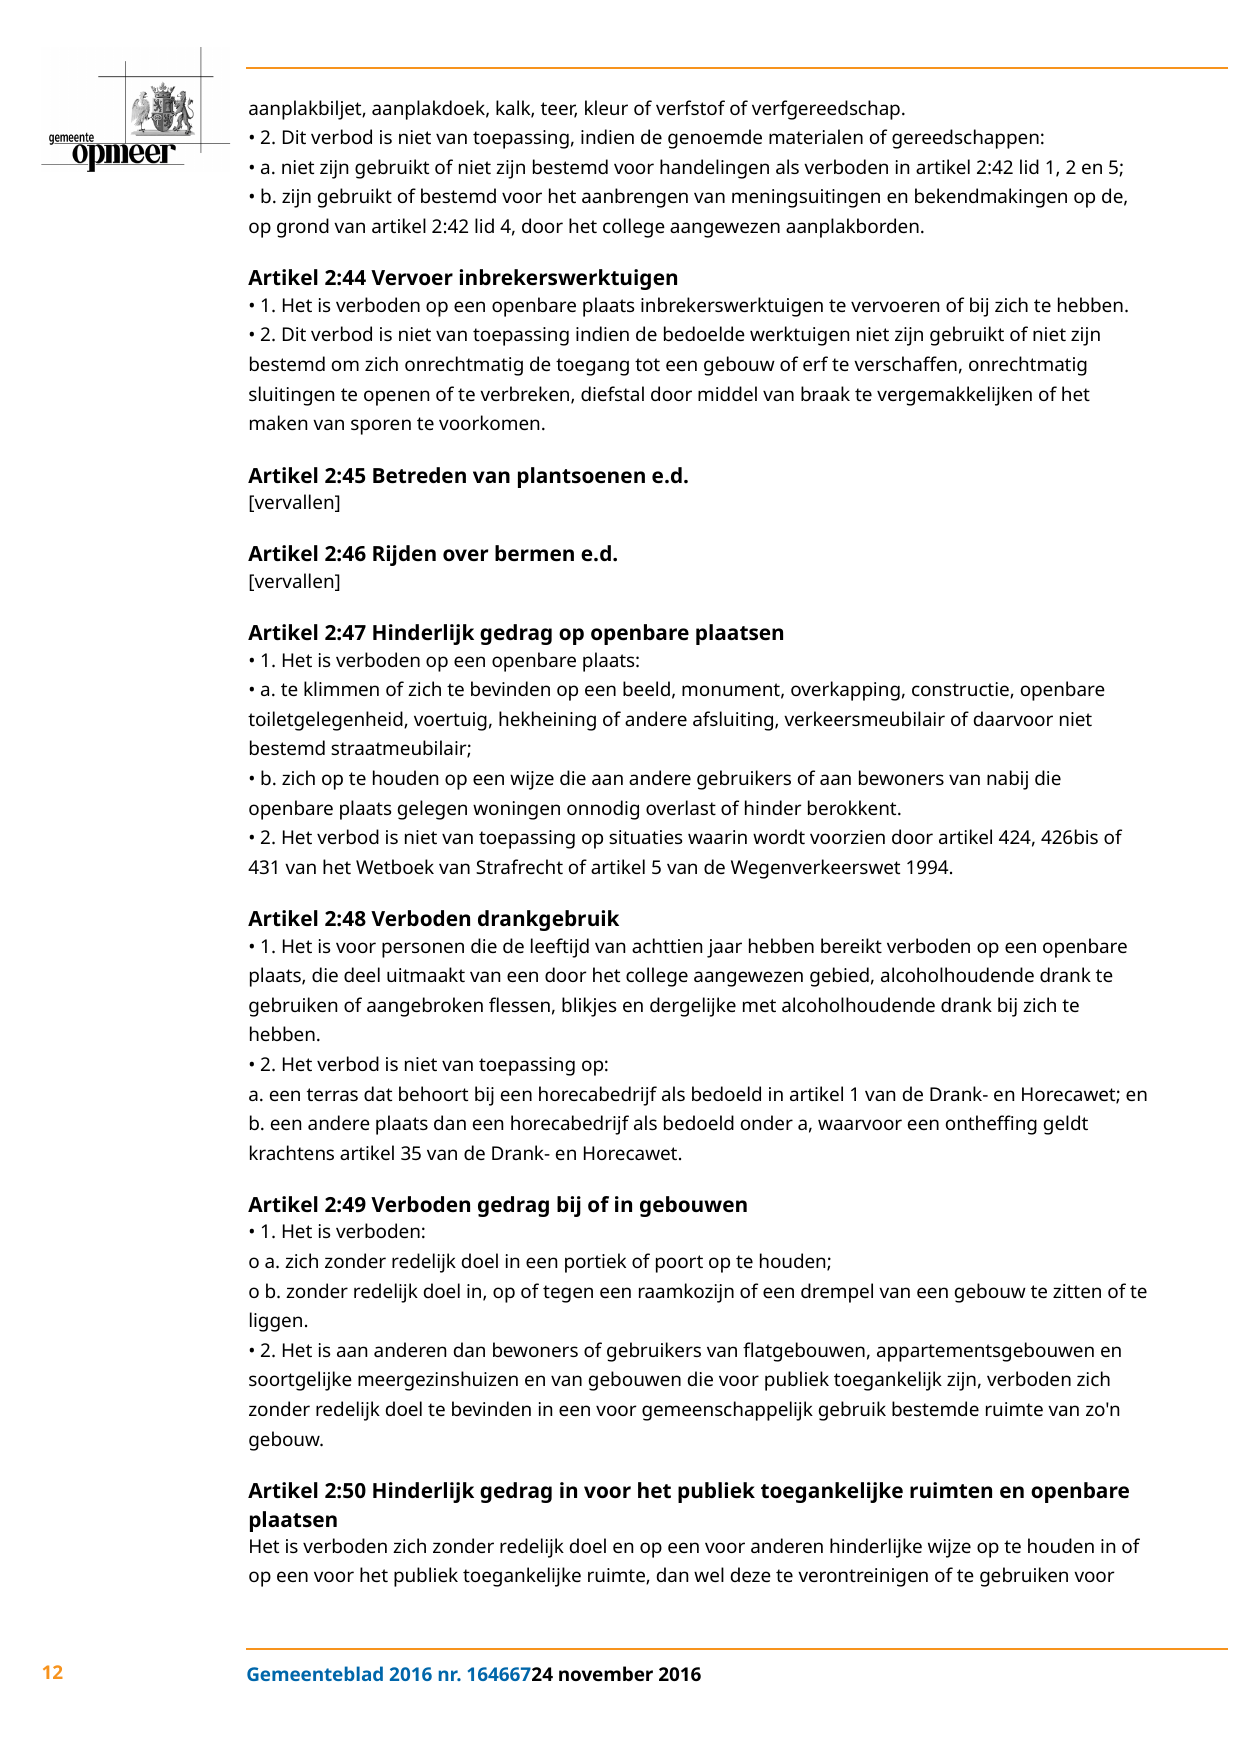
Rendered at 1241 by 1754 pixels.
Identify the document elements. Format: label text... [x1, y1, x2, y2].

text Artikel 2:46 Rijden over bermen e.d. [248, 539, 1152, 568]
text • b. zijn gebruikt of bestemd voor het aanbrengen van meningsuitingen en bekendmakingen op de, op grond van artikel 2:42 lid 4, door het college aangewezen aanplakborden. [248, 183, 1152, 239]
text • a. niet zijn gebruikt of niet zijn bestemd voor handelingen als verboden in artikel 2:42 lid 1, 2 en 5; [248, 154, 1152, 180]
text • b. zich op te houden op een wijze die aan andere gebruikers of aan bewoners van nabij die openbare plaats gelegen woningen onnodig overlast of hinder berokkent. [248, 765, 1152, 821]
text a. een terras dat behoort bij een horecabedrijf als bedoeld in artikel 1 van de Drank- en Horecawet; en [248, 1081, 1152, 1106]
text • 2. Het verbod is niet van toepassing op situaties waarin wordt voorzien door artikel 424, 426bis of 431 van het Wetboek van Strafrecht of artikel 5 van de Wegenverkeerswet 1994. [248, 824, 1152, 880]
text Artikel 2:45 Betreden van plantsoenen e.d. [248, 461, 1152, 489]
text aanplakbiljet, aanplakdoek, kalk, teer, kleur of verfstof of verfgereedschap. [248, 95, 1152, 121]
text o b. zonder redelijk doel in, op of tegen een raamkozijn of een drempel van een gebouw te zitten of te liggen. [248, 1278, 1152, 1333]
text • a. te klimmen of zich te bevinden op een beeld, monument, overkapping, constructie, openbare toiletgelegenheid, voertuig, hekheining of andere afsluiting, verkeersmeubilair of daarvoor niet bestemd straatmeubilair; [248, 676, 1152, 761]
text • 1. Het is verboden: [248, 1219, 1152, 1244]
text o a. zich zonder redelijk doel in een portiek of poort op te houden; [248, 1248, 1152, 1274]
text • 1. Het is verboden op een openbare plaats inbrekerswerktuigen te vervoeren of bij zich te hebben. [248, 292, 1152, 318]
text • 2. Dit verbod is niet van toepassing, indien de genoemde materialen of gereedschappen: [248, 124, 1152, 150]
text Artikel 2:48 Verboden drankgebruik [248, 904, 1152, 933]
picture [41, 47, 231, 172]
text • 2. Dit verbod is niet van toepassing indien de bedoelde werktuigen niet zijn gebruikt of niet zijn bestemd om zich onrechtmatig de toegang tot een gebouw of erf te verschaffen, onrechtmatig sluitingen te openen of te verbreken, diefstal door middel van braak te vergemakkelijken of het maken van sporen te voorkomen. [248, 322, 1152, 436]
text [vervallen] [248, 489, 1152, 515]
text [vervallen] [248, 568, 1152, 594]
text • 1. Het is verboden op een openbare plaats: [248, 647, 1152, 673]
text Artikel 2:50 Hinderlijk gedrag in voor het publiek toegankelijke ruimten en openbare plaatsen [248, 1476, 1152, 1533]
text • 1. Het is voor personen die de leeftijd van achttien jaar hebben bereikt verboden op een openbare plaats, die deel uitmaakt van een door het college aangewezen gebied, alcoholhoudende drank te gebruiken of aangebroken flessen, blikjes en dergelijke met alcoholhoudende drank bij zich te hebben. [248, 933, 1152, 1047]
text • 2. Het is aan anderen dan bewoners of gebruikers van flatgebouwen, appartementsgebouwen en soortgelijke meergezinshuizen en van gebouwen die voor publiek toegankelijk zijn, verboden zich zonder redelijk doel te bevinden in een voor gemeenschappelijk gebruik bestemde ruimte van zo'n gebouw. [248, 1337, 1152, 1452]
text Artikel 2:49 Verboden gedrag bij of in gebouwen [248, 1190, 1152, 1219]
text b. een andere plaats dan een horecabedrijf als bedoeld onder a, waarvoor een ontheffing geldt krachtens artikel 35 van de Drank- en Horecawet. [248, 1110, 1152, 1166]
text Artikel 2:44 Vervoer inbrekerswerktuigen [248, 263, 1152, 292]
text Artikel 2:47 Hinderlijk gedrag op openbare plaatsen [248, 618, 1152, 647]
text Het is verboden zich zonder redelijk doel en op een voor anderen hinderlijke wijze op te houden in of op een voor het publiek toegankelijke ruimte, dan wel deze te verontreinigen of te gebruiken voor [248, 1533, 1152, 1588]
text • 2. Het verbod is niet van toepassing op: [248, 1051, 1152, 1077]
